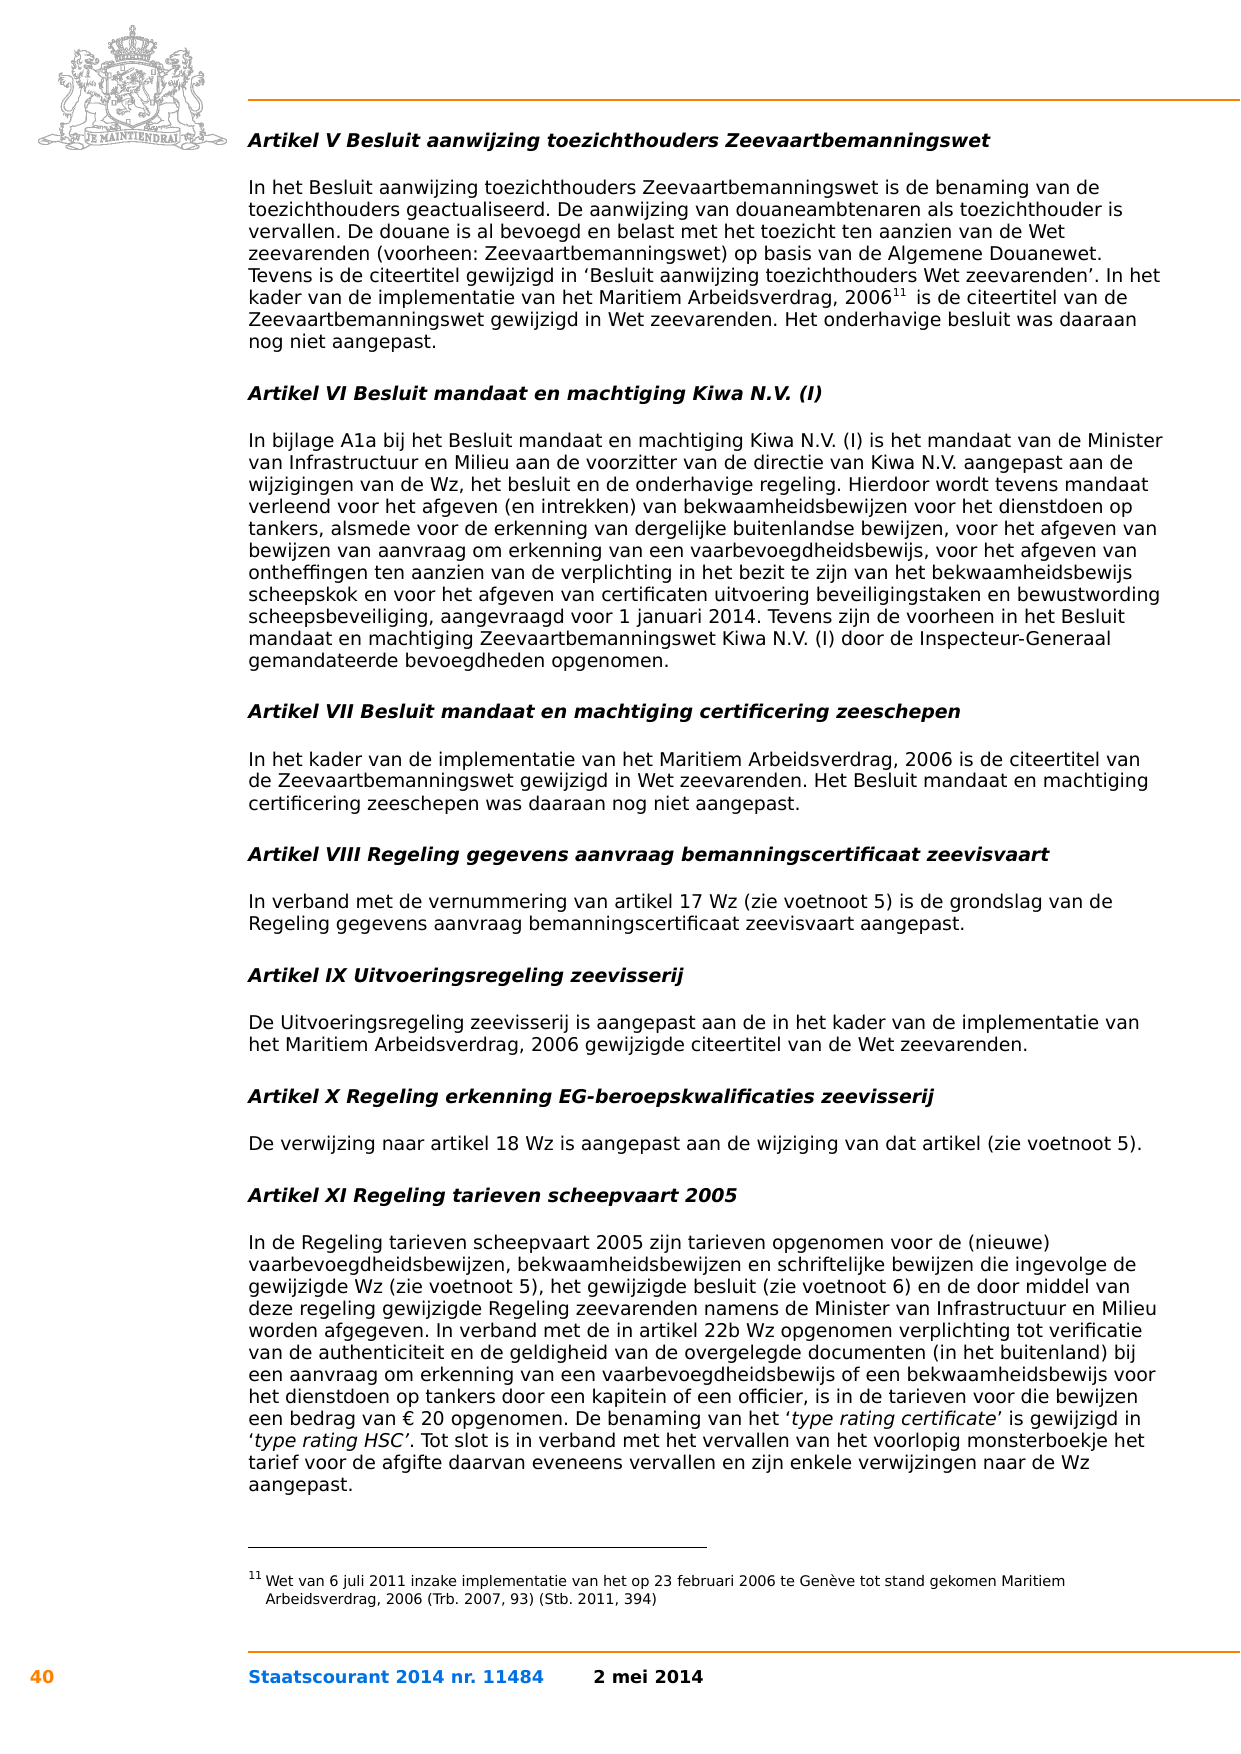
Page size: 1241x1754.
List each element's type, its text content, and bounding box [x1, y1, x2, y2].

picture [38, 25, 227, 150]
text In verband met de vernummering van artikel 17 Wz (zie voetnoot 5) is de grondslag van de Regeling gegevens aanvraag bemanningscertificaat zeevisvaart aangepast. [248, 891, 1163, 935]
subtitle Artikel VIII Regeling gegevens aanvraag bemanningscertificaat zeevisvaart [248, 844, 1163, 866]
text In het kader van de implementatie van het Maritiem Arbeidsverdrag, 2006 is de citeertitel van de Zeevaartbemanningswet gewijzigd in Wet zeevarenden. Het Besluit mandaat en machtiging certificering zeeschepen was daaraan nog niet aangepast. [248, 748, 1163, 814]
subtitle Artikel X Regeling erkenning EG-beroepskwalificaties zeevisserij [248, 1086, 1163, 1108]
text In bijlage A1a bij het Besluit mandaat en machtiging Kiwa N.V. (I) is het mandaat van de Minister van Infrastructuur en Milieu aan de voorzitter van de directie van Kiwa N.V. aangepast aan de wijzigingen van de Wz, het besluit en de onderhavige regeling. Hierdoor wordt tevens mandaat verleend voor het afgeven (en intrekken) van bekwaamheidsbewijzen voor het dienstdoen op tankers, alsmede voor de erkenning van dergelijke buitenlandse bewijzen, voor het afgeven van bewijzen van aanvraag om erkenning van een vaarbevoegdheidsbewijs, voor het afgeven van ontheffingen ten aanzien van de verplichting in het bezit te zijn van het bekwaamheidsbewijs scheepskok en voor het afgeven van certificaten uitvoering beveiligingstaken en bewustwording scheepsbeveiliging, aangevraagd voor 1 januari 2014. Tevens zijn de voorheen in het Besluit mandaat en machtiging Zeevaartbemanningswet Kiwa N.V. (I) door de Inspecteur-Generaal gemandateerde bevoegdheden opgenomen. [248, 430, 1163, 671]
subtitle Artikel VII Besluit mandaat en machtiging certificering zeeschepen [248, 701, 1163, 723]
text In de Regeling tarieven scheepvaart 2005 zijn tarieven opgenomen voor de (nieuwe) vaarbevoegdheidsbewijzen, bekwaamheidsbewijzen en schriftelijke bewijzen die ingevolge de gewijzigde Wz (zie voetnoot 5), het gewijzigde besluit (zie voetnoot 6) en de door middel van deze regeling gewijzigde Regeling zeevarenden namens de Minister van Infrastructuur en Milieu worden afgegeven. In verband met de in artikel 22b Wz opgenomen verplichting tot verificatie van de authenticiteit en de geldigheid van de overgelegde documenten (in het buitenland) bij een aanvraag om erkenning van een vaarbevoegdheidsbewijs of een bekwaamheidsbewijs voor het dienstdoen op tankers door een kapitein of een officier, is in de tarieven voor die bewijzen een bedrag van € 20 opgenomen. De benaming van het ‘type rating certificate’ is gewijzigd in ‘type rating HSC’. Tot slot is in verband met het vervallen van het voorlopig monsterboekje het tarief voor de afgifte daarvan eveneens vervallen en zijn enkele verwijzingen naar de Wz aangepast. [248, 1232, 1163, 1496]
subtitle Artikel V Besluit aanwijzing toezichthouders Zeevaartbemanningswet [248, 130, 1163, 152]
subtitle Artikel XI Regeling tarieven scheepvaart 2005 [248, 1185, 1163, 1207]
text De verwijzing naar artikel 18 Wz is aangepast aan de wijziging van dat artikel (zie voetnoot 5). [248, 1133, 1163, 1155]
text De Uitvoeringsregeling zeevisserij is aangepast aan de in het kader van de implementatie van het Maritiem Arbeidsverdrag, 2006 gewijzigde citeertitel van de Wet zeevarenden. [248, 1012, 1163, 1056]
subtitle Artikel IX Uitvoeringsregeling zeevisserij [248, 965, 1163, 987]
text Wet van 6 juli 2011 inzake implementatie van het op 23 februari 2006 te Genève tot stand gekomen Maritiem Arbeidsverdrag, 2006 (Trb. 2007, 93) (Stb. 2011, 394) [248, 1569, 1163, 1608]
subtitle Artikel VI Besluit mandaat en machtiging Kiwa N.V. (I) [248, 383, 1163, 405]
text In het Besluit aanwijzing toezichthouders Zeevaartbemanningswet is de benaming van de toezichthouders geactualiseerd. De aanwijzing van douaneambtenaren als toezichthouder is vervallen. De douane is al bevoegd en belast met het toezicht ten aanzien van de Wet zeevarenden (voorheen: Zeevaartbemanningswet) op basis van de Algemene Douanewet. Tevens is de citeertitel gewijzigd in ‘Besluit aanwijzing toezichthouders Wet zeevarenden’. In het kader van de implementatie van het Maritiem Arbeidsverdrag, 2006 is de citeertitel van de Zeevaartbemanningswet gewijzigd in Wet zeevarenden. Het onderhavige besluit was daaraan nog niet aangepast. [248, 177, 1163, 353]
